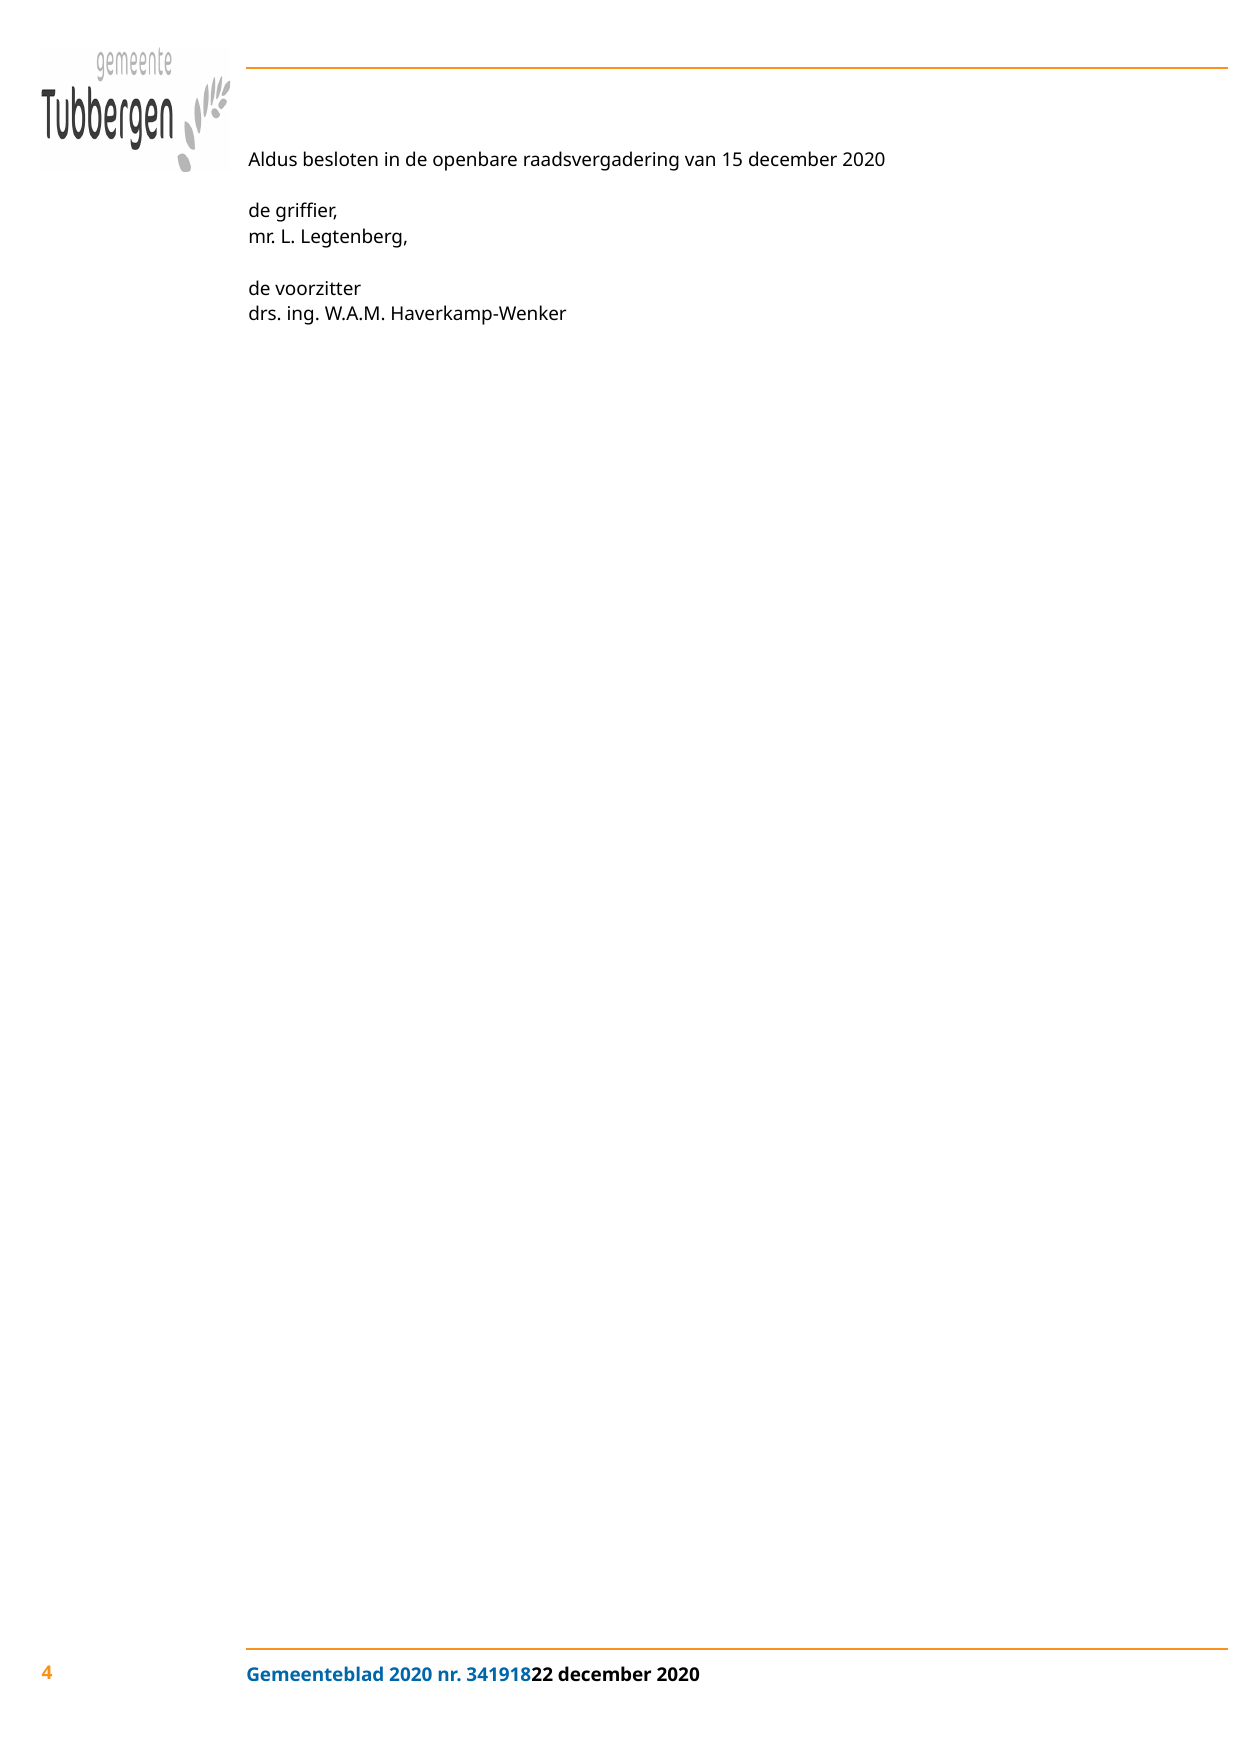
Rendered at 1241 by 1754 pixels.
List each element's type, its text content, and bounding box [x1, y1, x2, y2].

picture [41, 47, 231, 172]
text drs. ing. W.A.M. Haverkamp-Wenker [248, 301, 1152, 326]
text Aldus besloten in de openbare raadsvergadering van 15 december 2020 [248, 146, 1152, 172]
text de griffier, [248, 198, 1152, 223]
text de voorzitter [248, 275, 1152, 301]
text mr. L. Legtenberg, [248, 223, 1152, 249]
